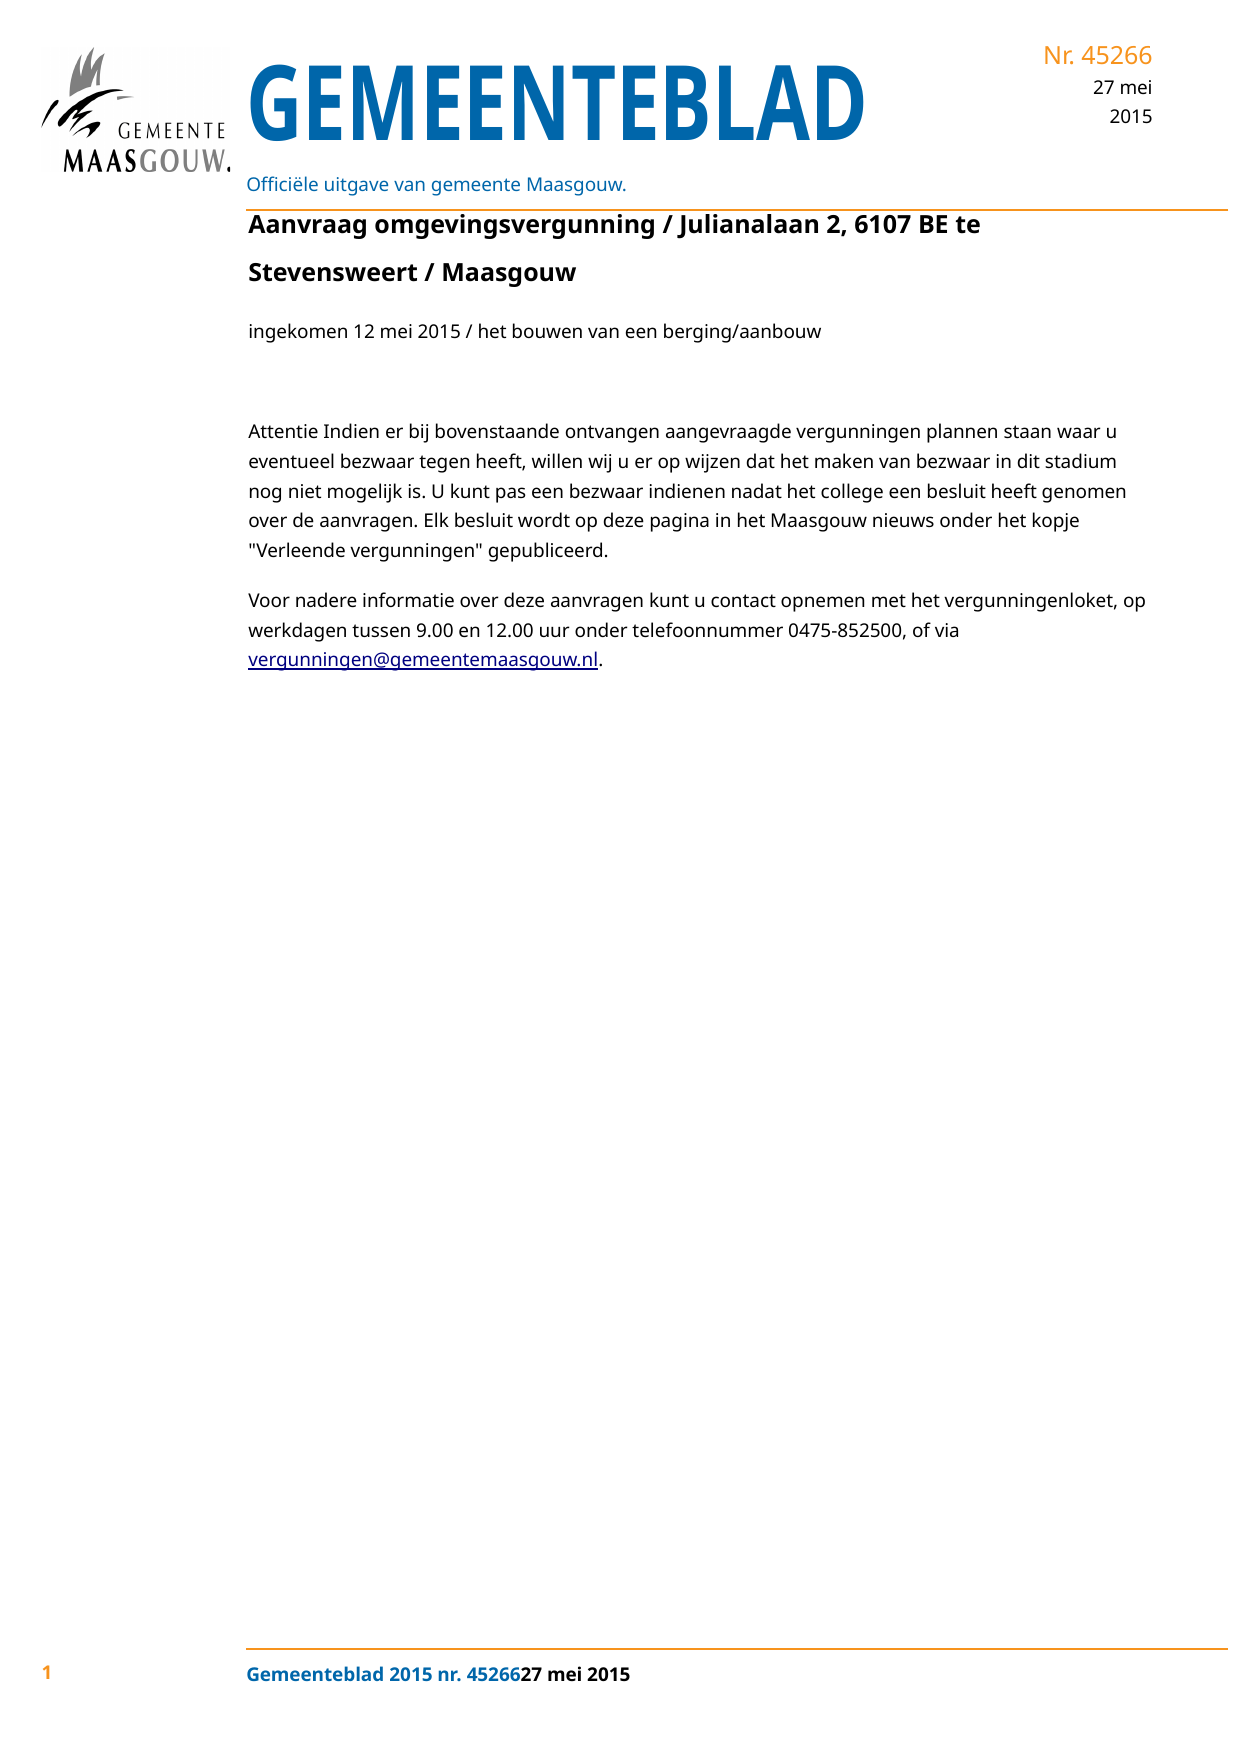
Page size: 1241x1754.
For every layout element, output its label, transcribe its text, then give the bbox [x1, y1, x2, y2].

text Aanvraag omgevingsvergunning / Julianalaan 2, 6107 BE te Stevensweert / Maasgouw [248, 211, 1152, 288]
text Voor nadere informatie over deze aanvragen kunt u contact opnemen met het vergunningenloket, op werkdagen tussen 9.00 en 12.00 uur onder telefoonnummer 0475-852500, of via vergunningen@gemeentemaasgouw.nl. [248, 587, 1152, 672]
text Attentie Indien er bij bovenstaande ontvangen aangevraagde vergunningen plannen staan waar u eventueel bezwaar tegen heeft, willen wij u er op wijzen dat het maken van bezwaar in dit stadium nog niet mogelijk is. U kunt pas een bezwaar indienen nadat het college een besluit heeft genomen over de aanvragen. Elk besluit wordt op deze pagina in het Maasgouw nieuws onder het kopje "Verleende vergunningen" gepubliceerd. [248, 419, 1152, 563]
text ingekomen 12 mei 2015 / het bouwen van een berging/aanbouw [248, 318, 1152, 344]
picture [41, 47, 231, 172]
